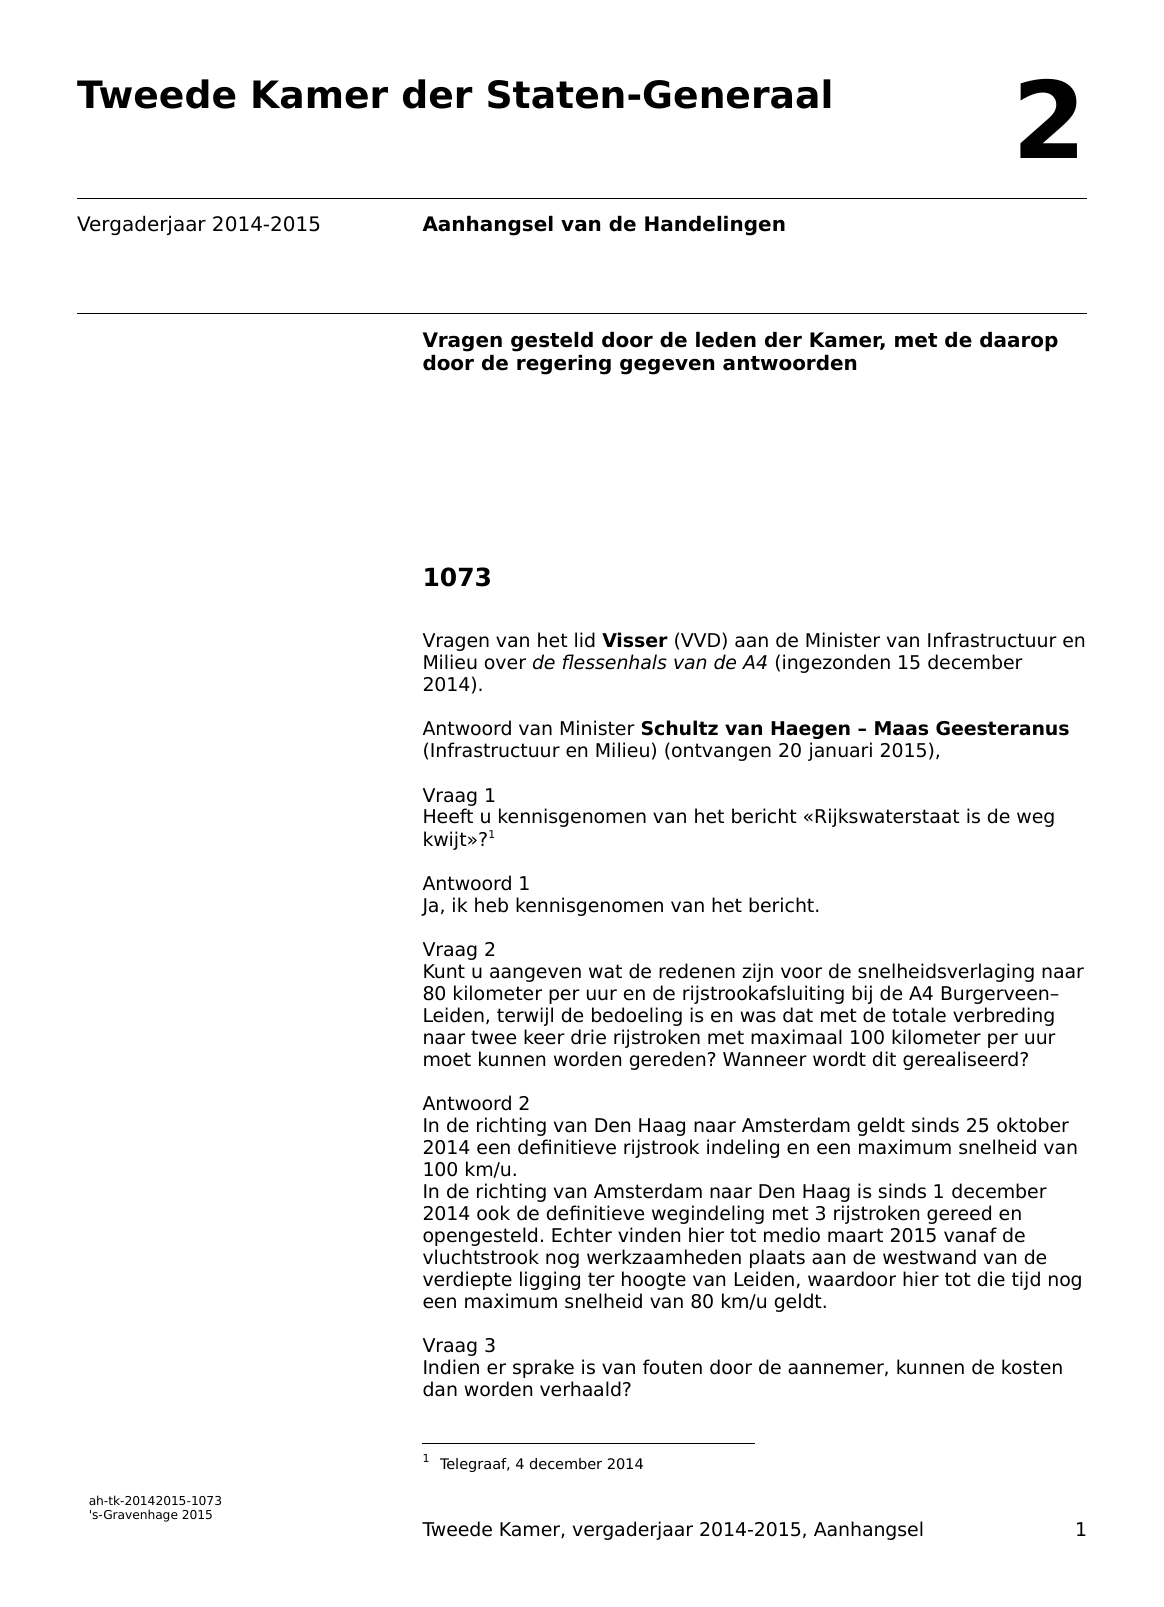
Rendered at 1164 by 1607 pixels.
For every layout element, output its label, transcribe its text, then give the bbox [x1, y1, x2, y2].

text 's-Gravenhage 2015 [88, 1508, 323, 1522]
text Antwoord 1 [422, 873, 1087, 894]
table_header Tweede Kamer der Staten-Generaal [77, 59, 886, 198]
text Heeft u kennisgenomen van het bericht «Rijkswaterstaat is de weg kwijt»? [422, 806, 1087, 850]
text Vraag 3 [422, 1335, 1087, 1357]
text Indien er sprake is van fouten door de aannemer, kunnen de kosten dan worden verhaald? [422, 1357, 1087, 1401]
table_cell Aanhangsel van de Handelingen [422, 199, 1087, 313]
text In de richting van Den Haag naar Amsterdam geldt sinds 25 oktober 2014 een definitieve rijstrook indeling en een maximum snelheid van 100 km/u. [422, 1115, 1087, 1181]
text Vraag 1 [422, 784, 1087, 806]
text Kunt u aangeven wat de redenen zijn voor de snelheidsverlaging naar 80 kilometer per uur en de rijstrookafsluiting bij de A4 Burgerveen–Leiden, terwijl de bedoeling is en was dat met de totale verbreding naar twee keer drie rijstroken met maximaal 100 kilometer per uur moet kunnen worden gereden? Wanneer wordt dit gerealiseerd? [422, 961, 1087, 1071]
text In de richting van Amsterdam naar Den Haag is sinds 1 december 2014 ook de definitieve wegindeling met 3 rijstroken gereed en opengesteld. Echter vinden hier tot medio maart 2015 vanaf de vluchtstrook nog werkzaamheden plaats aan de westwand van de verdiepte ligging ter hoogte van Leiden, waardoor hier tot die tijd nog een maximum snelheid van 80 km/u geldt. [422, 1181, 1087, 1313]
text Antwoord 2 [422, 1093, 1087, 1115]
table_header 2 [886, 59, 1087, 198]
text Ja, ik heb kennisgenomen van het bericht. [422, 894, 1087, 917]
text Vraag 2 [422, 939, 1087, 961]
text 1073 [422, 563, 1087, 592]
text Telegraaf, 4 december 2014 [422, 1452, 1087, 1474]
table_cell Vergaderjaar 2014-2015 [77, 199, 422, 313]
table_cell Vragen gesteld door de leden der Kamer, met de daarop door de regering gegeven antwoorden [422, 314, 1087, 375]
text Antwoord van Minister Schultz van Haegen – Maas Geesteranus (Infrastructuur en Milieu) (ontvangen 20 januari 2015), [422, 718, 1087, 762]
text Vragen van het lid Visser (VVD) aan de Minister van Infrastructuur en Milieu over de flessenhals van de A4 (ingezonden 15 december 2014). [422, 630, 1087, 696]
text ah-tk-20142015-1073 [88, 1494, 323, 1508]
table_cell [77, 314, 422, 375]
